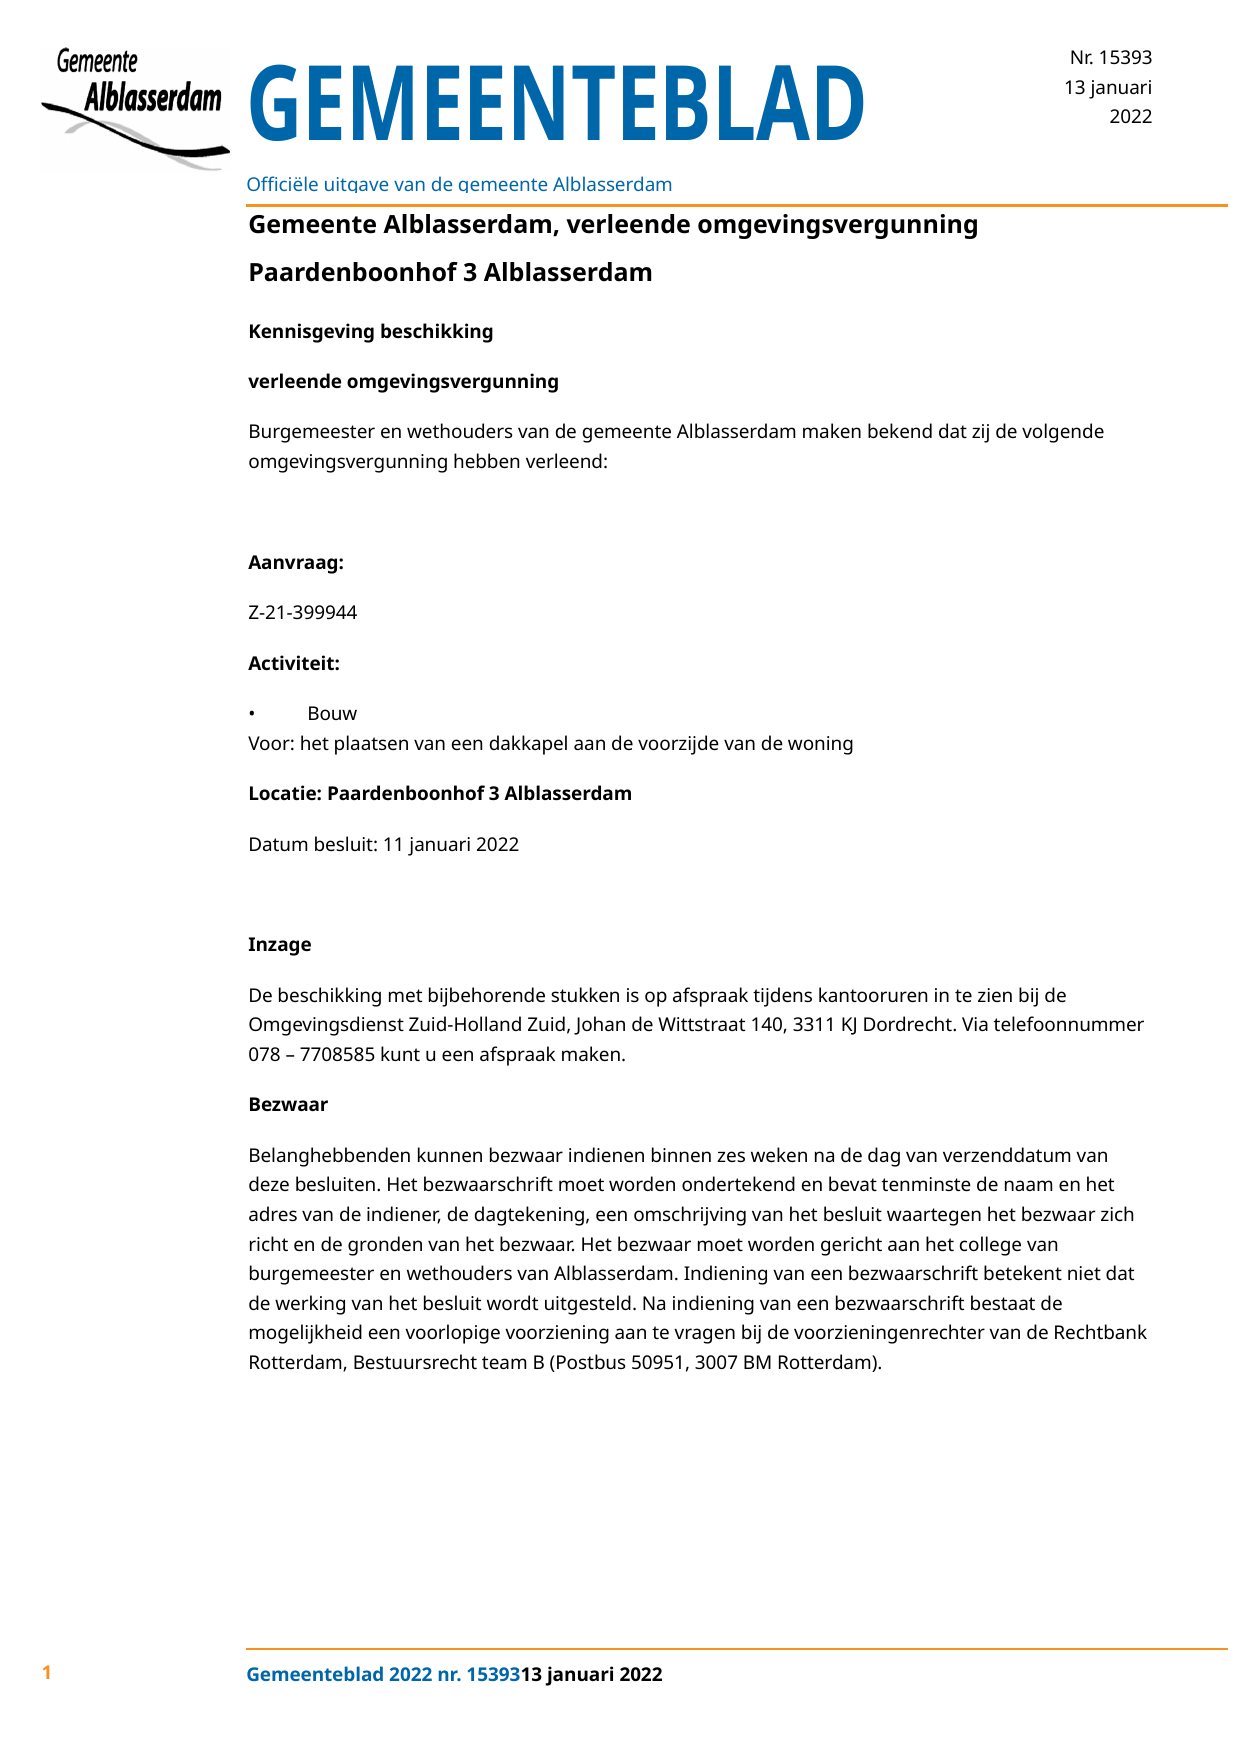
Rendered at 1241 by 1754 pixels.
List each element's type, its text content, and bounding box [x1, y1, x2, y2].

text De beschikking met bijbehorende stukken is op afspraak tijdens kantooruren in te zien bij de Omgevingsdienst Zuid-Holland Zuid, Johan de Wittstraat 140, 3311 KJ Dordrecht. Via telefoonnummer 078 – 7708585 kunt u een afspraak maken. [248, 982, 1152, 1067]
text Gemeente Alblasserdam, verleende omgevingsvergunning Paardenboonhof 3 Alblasserdam [248, 207, 1152, 288]
text Aanvraag: [248, 549, 1152, 575]
picture [41, 47, 231, 172]
text Kennisgeving beschikking [248, 318, 1152, 344]
text Inzage [248, 932, 1152, 957]
list Bouw [248, 700, 1152, 726]
text verleende omgevingsvergunning [248, 368, 1152, 394]
text Voor: het plaatsen van een dakkapel aan de voorzijde van de woning [248, 730, 1152, 756]
text Z-21-399944 [248, 599, 1152, 625]
text Bezwaar [248, 1092, 1152, 1117]
text Datum besluit: 11 januari 2022 [248, 831, 1152, 857]
text Activiteit: [248, 650, 1152, 676]
text Locatie: Paardenboonhof 3 Alblasserdam [248, 780, 1152, 806]
text Burgemeester en wethouders van de gemeente Alblasserdam maken bekend dat zij de volgende omgevingsvergunning hebben verleend: [248, 419, 1152, 474]
text Belanghebbenden kunnen bezwaar indienen binnen zes weken na de dag van verzenddatum van deze besluiten. Het bezwaarschrift moet worden ondertekend en bevat tenminste de naam en het adres van de indiener, de dagtekening, een omschrijving van het besluit waartegen het bezwaar zich richt en de gronden van het bezwaar. Het bezwaar moet worden gericht aan het college van burgemeester en wethouders van Alblasserdam. Indiening van een bezwaarschrift betekent niet dat de werking van het besluit wordt uitgesteld. Na indiening van een bezwaarschrift bestaat de mogelijkheid een voorlopige voorziening aan te vragen bij de voorzieningenrechter van de Rechtbank Rotterdam, Bestuursrecht team B (Postbus 50951, 3007 BM Rotterdam). [248, 1142, 1152, 1375]
